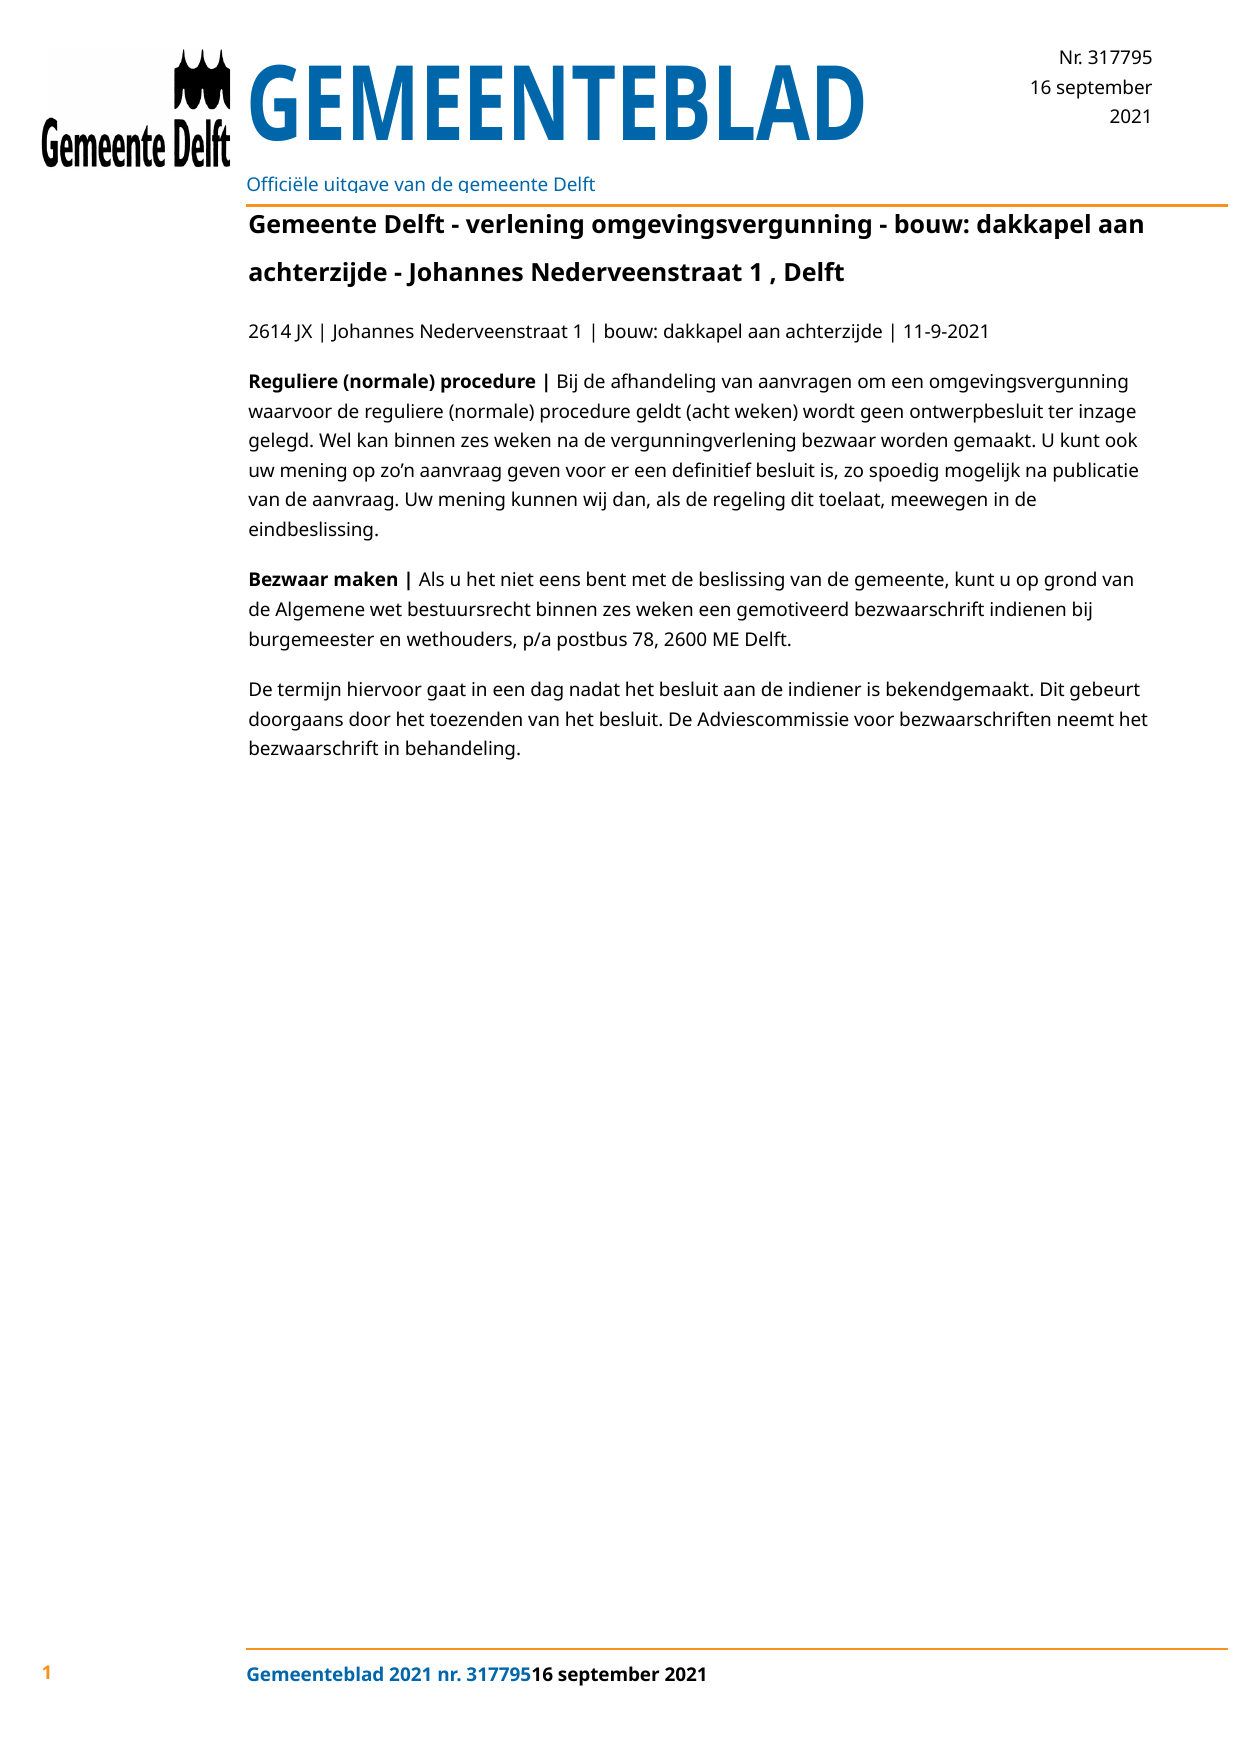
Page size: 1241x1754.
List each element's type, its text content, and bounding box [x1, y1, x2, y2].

text De termijn hiervoor gaat in een dag nadat het besluit aan de indiener is bekendgemaakt. Dit gebeurt doorgaans door het toezenden van het besluit. De Adviescommissie voor bezwaarschriften neemt het bezwaarschrift in behandeling. [248, 676, 1152, 761]
picture [41, 47, 231, 172]
text Gemeente Delft - verlening omgevingsvergunning - bouw: dakkapel aan achterzijde - Johannes Nederveenstraat 1 , Delft [248, 207, 1152, 288]
text 2614 JX | Johannes Nederveenstraat 1 | bouw: dakkapel aan achterzijde | 11-9-2021 [248, 318, 1152, 344]
text Reguliere (normale) procedure | Bij de afhandeling van aanvragen om een omgevingsvergunning waarvoor de reguliere (normale) procedure geldt (acht weken) wordt geen ontwerpbesluit ter inzage gelegd. Wel kan binnen zes weken na de vergunningverlening bezwaar worden gemaakt. U kunt ook uw mening op zo’n aanvraag geven voor er een definitief besluit is, zo spoedig mogelijk na publicatie van de aanvraag. Uw mening kunnen wij dan, als de regeling dit toelaat, meewegen in de eindbeslissing. [248, 368, 1152, 542]
text Bezwaar maken | Als u het niet eens bent met de beslissing van de gemeente, kunt u op grond van de Algemene wet bestuursrecht binnen zes weken een gemotiveerd bezwaarschrift indienen bij burgemeester en wethouders, p/a postbus 78, 2600 ME Delft. [248, 567, 1152, 652]
